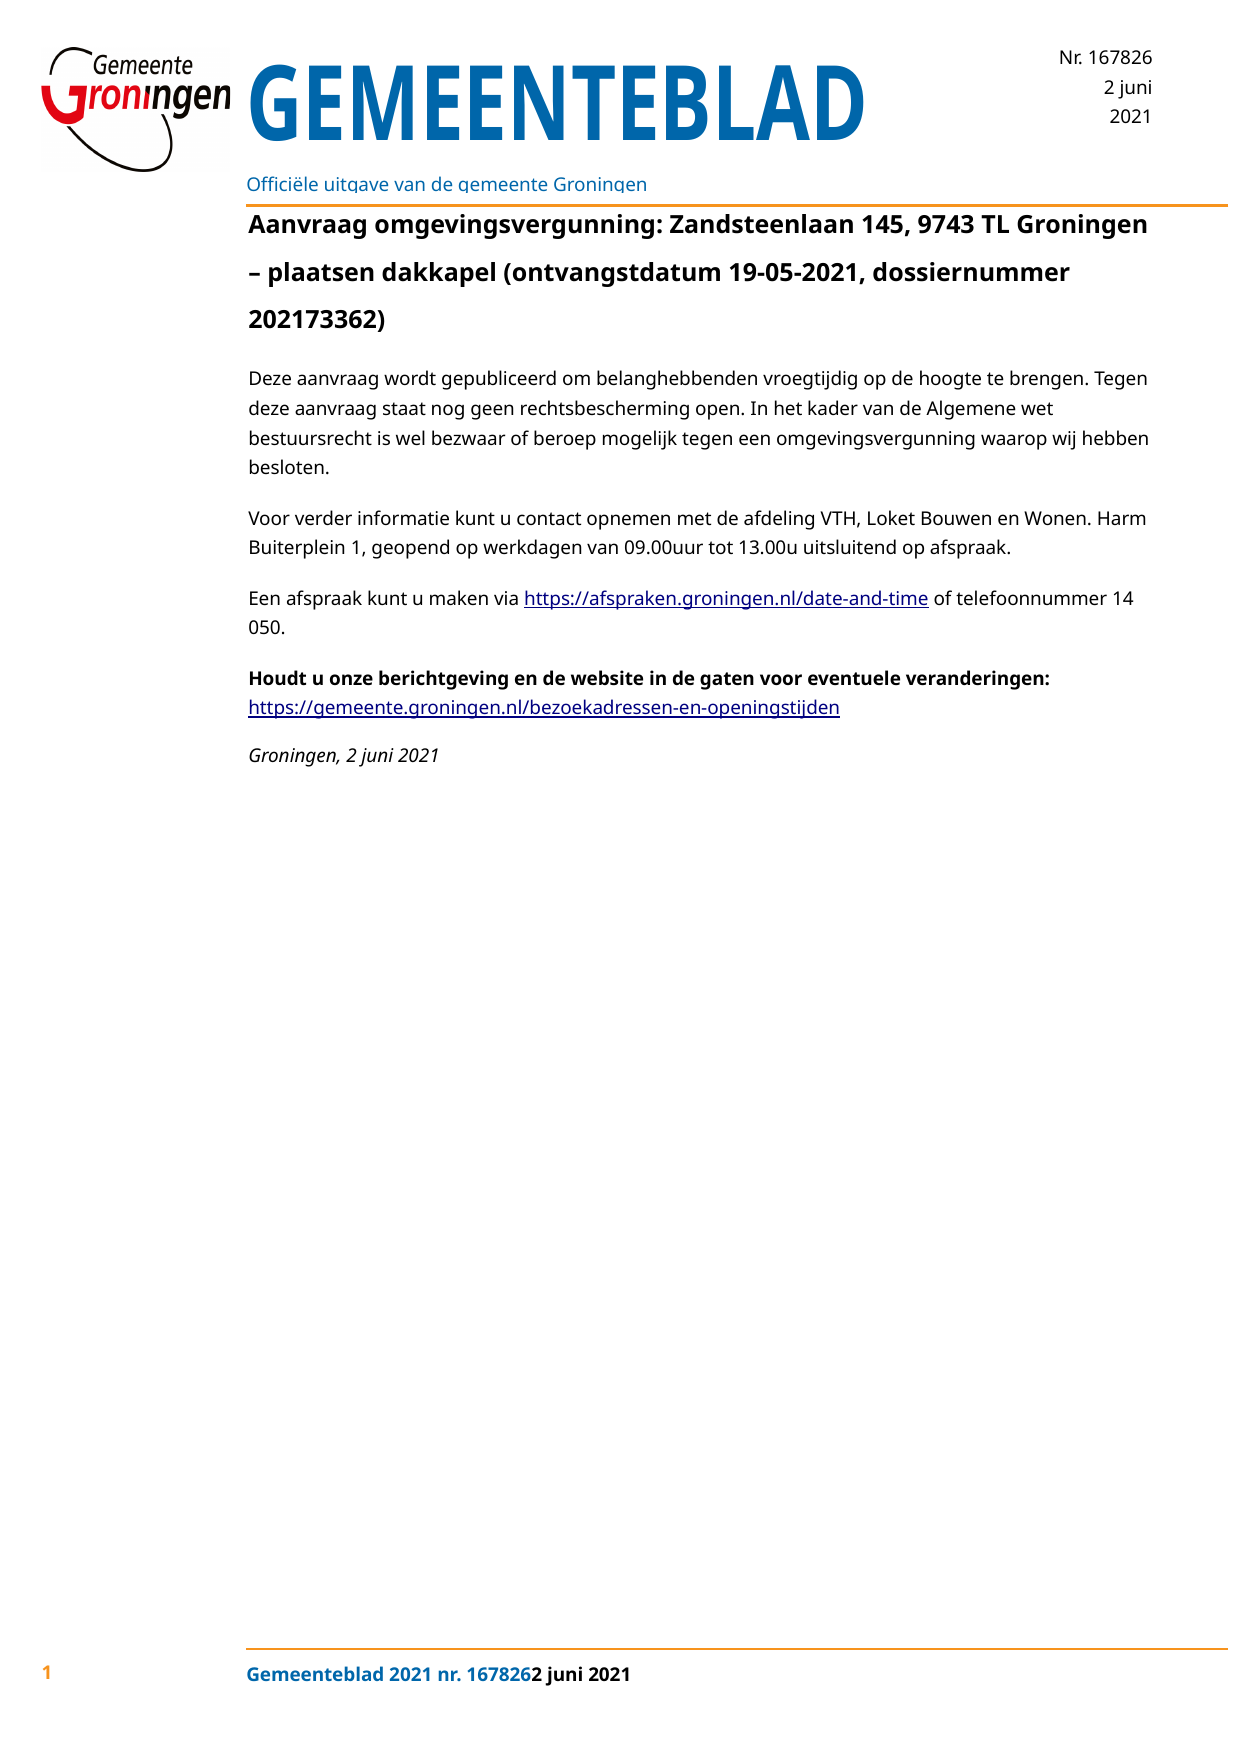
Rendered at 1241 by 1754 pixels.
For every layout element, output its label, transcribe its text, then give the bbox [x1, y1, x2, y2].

text Groningen, 2 juni 2021 [248, 742, 1152, 768]
text Aanvraag omgevingsvergunning: Zandsteenlaan 145, 9743 TL Groningen – plaatsen dakkapel (ontvangstdatum 19-05-2021, dossiernummer 202173362) [248, 207, 1152, 336]
text Een afspraak kunt u maken via https://afspraken.groningen.nl/date-and-time of telefoonnummer 14 050. [248, 585, 1152, 640]
text Voor verder informatie kunt u contact opnemen met de afdeling VTH, Loket Bouwen en Wonen. Harm Buiterplein 1, geopend op werkdagen van 09.00uur tot 13.00u uitsluitend op afspraak. [248, 505, 1152, 560]
text Houdt u onze berichtgeving en de website in de gaten voor eventuele veranderingen: https://gemeente.groningen.nl/bezoekadressen-en-openingstijden [248, 665, 1152, 720]
text Deze aanvraag wordt gepubliceerd om belanghebbenden vroegtijdig op de hoogte te brengen. Tegen deze aanvraag staat nog geen rechtsbescherming open. In het kader van de Algemene wet bestuursrecht is wel bezwaar of beroep mogelijk tegen een omgevingsvergunning waarop wij hebben besloten. [248, 366, 1152, 480]
picture [41, 47, 231, 172]
